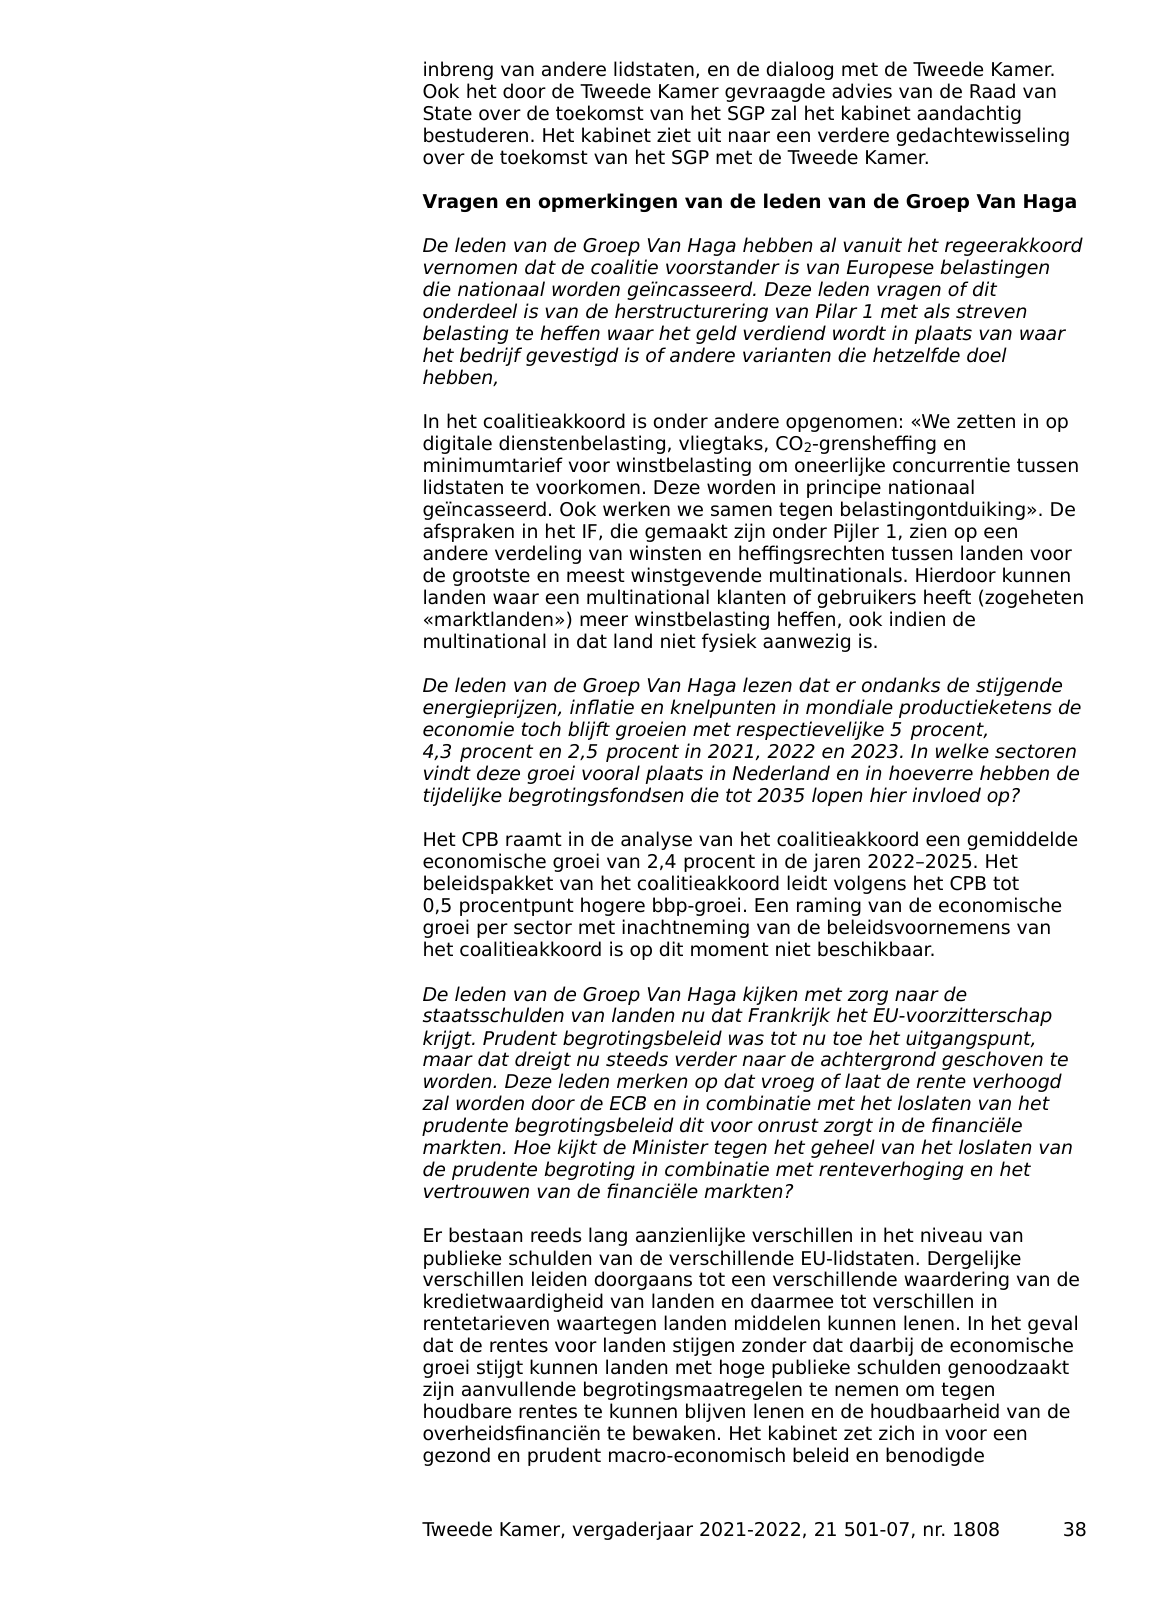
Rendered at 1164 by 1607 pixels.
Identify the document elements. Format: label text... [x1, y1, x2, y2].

text In het coalitieakkoord is onder andere opgenomen: «We zetten in op digitale dienstenbelasting, vliegtaks, CO2-grensheffing en minimumtarief voor winstbelasting om oneerlijke concurrentie tussen lidstaten te voorkomen. Deze worden in principe nationaal geïncasseerd. Ook werken we samen tegen belastingontduiking». De afspraken in het IF, die gemaakt zijn onder Pijler 1, zien op een andere verdeling van winsten en heffingsrechten tussen landen voor de grootste en meest winstgevende multinationals. Hierdoor kunnen landen waar een multinational klanten of gebruikers heeft (zogeheten «marktlanden») meer winstbelasting heffen, ook indien de multinational in dat land niet fysiek aanwezig is. [422, 411, 1087, 653]
text De leden van de Groep Van Haga kijken met zorg naar de staatsschulden van landen nu dat Frankrijk het EU-voorzitterschap krijgt. Prudent begrotingsbeleid was tot nu toe het uitgangspunt, maar dat dreigt nu steeds verder naar de achtergrond geschoven te worden. Deze leden merken op dat vroeg of laat de rente verhoogd zal worden door de ECB en in combinatie met het loslaten van het prudente begrotingsbeleid dit voor onrust zorgt in de financiële markten. Hoe kijkt de Minister tegen het geheel van het loslaten van de prudente begroting in combinatie met renteverhoging en het vertrouwen van de financiële markten? [422, 983, 1087, 1203]
subtitle Vragen en opmerkingen van de leden van de Groep Van Haga [422, 191, 1087, 213]
text Er bestaan reeds lang aanzienlijke verschillen in het niveau van publieke schulden van de verschillende EU-lidstaten. Dergelijke verschillen leiden doorgaans tot een verschillende waardering van de kredietwaardigheid van landen en daarmee tot verschillen in rentetarieven waartegen landen middelen kunnen lenen. In het geval dat de rentes voor landen stijgen zonder dat daarbij de economische groei stijgt kunnen landen met hoge publieke schulden genoodzaakt zijn aanvullende begrotingsmaatregelen te nemen om tegen houdbare rentes te kunnen blijven lenen en de houdbaarheid van de overheidsfinanciën te bewaken. Het kabinet zet zich in voor een gezond en prudent macro-economisch beleid en benodigde [422, 1225, 1087, 1467]
text De leden van de Groep Van Haga hebben al vanuit het regeerakkoord vernomen dat de coalitie voorstander is van Europese belastingen die nationaal worden geïncasseerd. Deze leden vragen of dit onderdeel is van de herstructurering van Pilar 1 met als streven belasting te heffen waar het geld verdiend wordt in plaats van waar het bedrijf gevestigd is of andere varianten die hetzelfde doel hebben, [422, 235, 1087, 389]
text Het CPB raamt in de analyse van het coalitieakkoord een gemiddelde economische groei van 2,4 procent in de jaren 2022–2025. Het beleidspakket van het coalitieakkoord leidt volgens het CPB tot 0,5 procentpunt hogere bbp-groei. Een raming van de economische groei per sector met inachtneming van de beleidsvoornemens van het coalitieakkoord is op dit moment niet beschikbaar. [422, 829, 1087, 961]
text De leden van de Groep Van Haga lezen dat er ondanks de stijgende energieprijzen, inflatie en knelpunten in mondiale productieketens de economie toch blijft groeien met respectievelijke 5 procent, 4,3 procent en 2,5 procent in 2021, 2022 en 2023. In welke sectoren vindt deze groei vooral plaats in Nederland en in hoeverre hebben de tijdelijke begrotingsfondsen die tot 2035 lopen hier invloed op? [422, 675, 1087, 807]
text inbreng van andere lidstaten, en de dialoog met de Tweede Kamer. Ook het door de Tweede Kamer gevraagde advies van de Raad van State over de toekomst van het SGP zal het kabinet aandachtig bestuderen. Het kabinet ziet uit naar een verdere gedachtewisseling over de toekomst van het SGP met de Tweede Kamer. [422, 59, 1087, 169]
